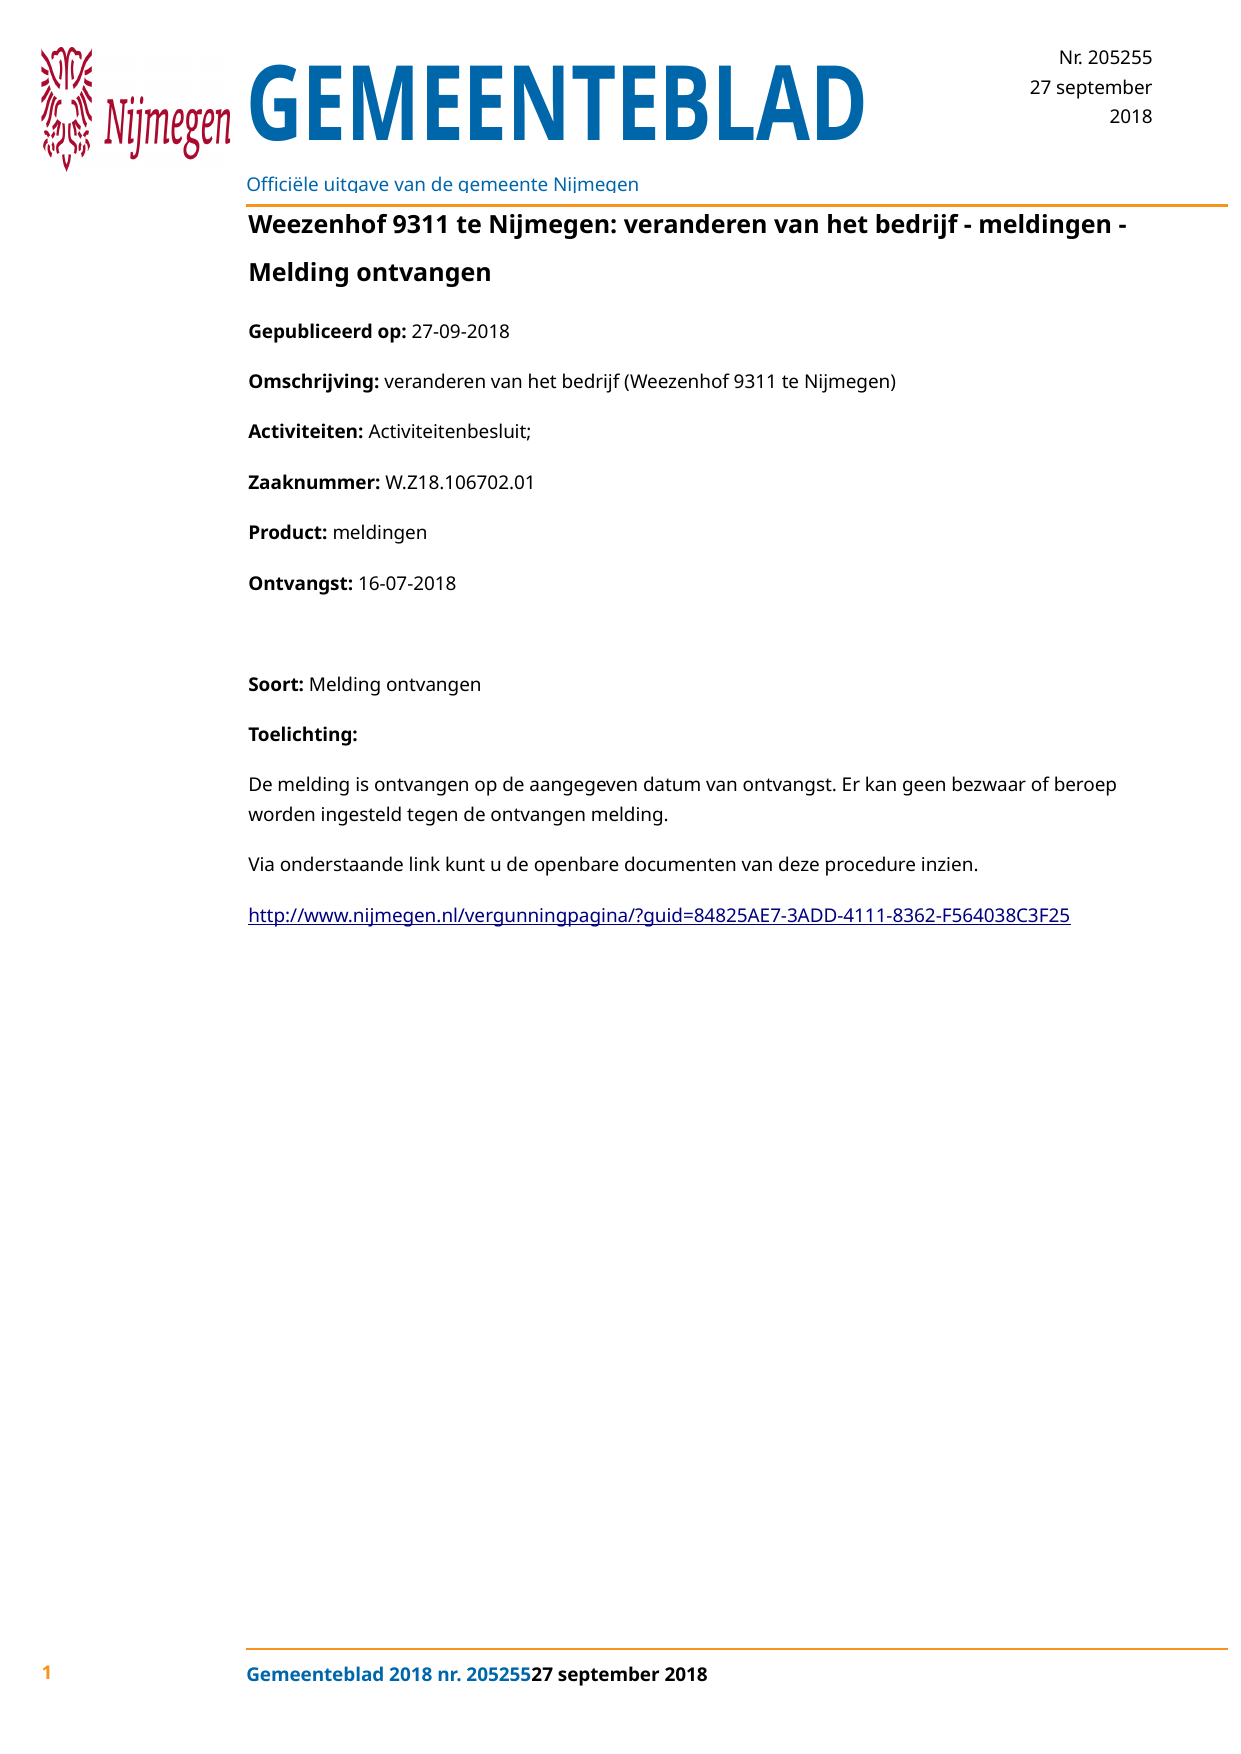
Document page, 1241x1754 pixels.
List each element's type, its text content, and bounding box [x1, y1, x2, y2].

text Weezenhof 9311 te Nijmegen: veranderen van het bedrijf - meldingen - Melding ontvangen [248, 207, 1152, 288]
text Omschrijving: veranderen van het bedrijf (Weezenhof 9311 te Nijmegen) [248, 368, 1152, 394]
text Product: meldingen [248, 519, 1152, 545]
text De melding is ontvangen op de aangegeven datum van ontvangst. Er kan geen bezwaar of beroep worden ingesteld tegen de ontvangen melding. [248, 772, 1152, 827]
text Ontvangst: 16-07-2018 [248, 570, 1152, 596]
text Gepubliceerd op: 27-09-2018 [248, 318, 1152, 344]
text Zaaknummer: W.Z18.106702.01 [248, 469, 1152, 495]
text http://www.nijmegen.nl/vergunningpagina/?guid=84825AE7-3ADD-4111-8362-F564038C3F25 [248, 902, 1152, 928]
text Activiteiten: Activiteitenbesluit; [248, 419, 1152, 444]
text Via onderstaande link kunt u de openbare documenten van deze procedure inzien. [248, 852, 1152, 877]
text Soort: Melding ontvangen [248, 671, 1152, 697]
text Toelichting: [248, 721, 1152, 747]
picture [41, 47, 231, 172]
